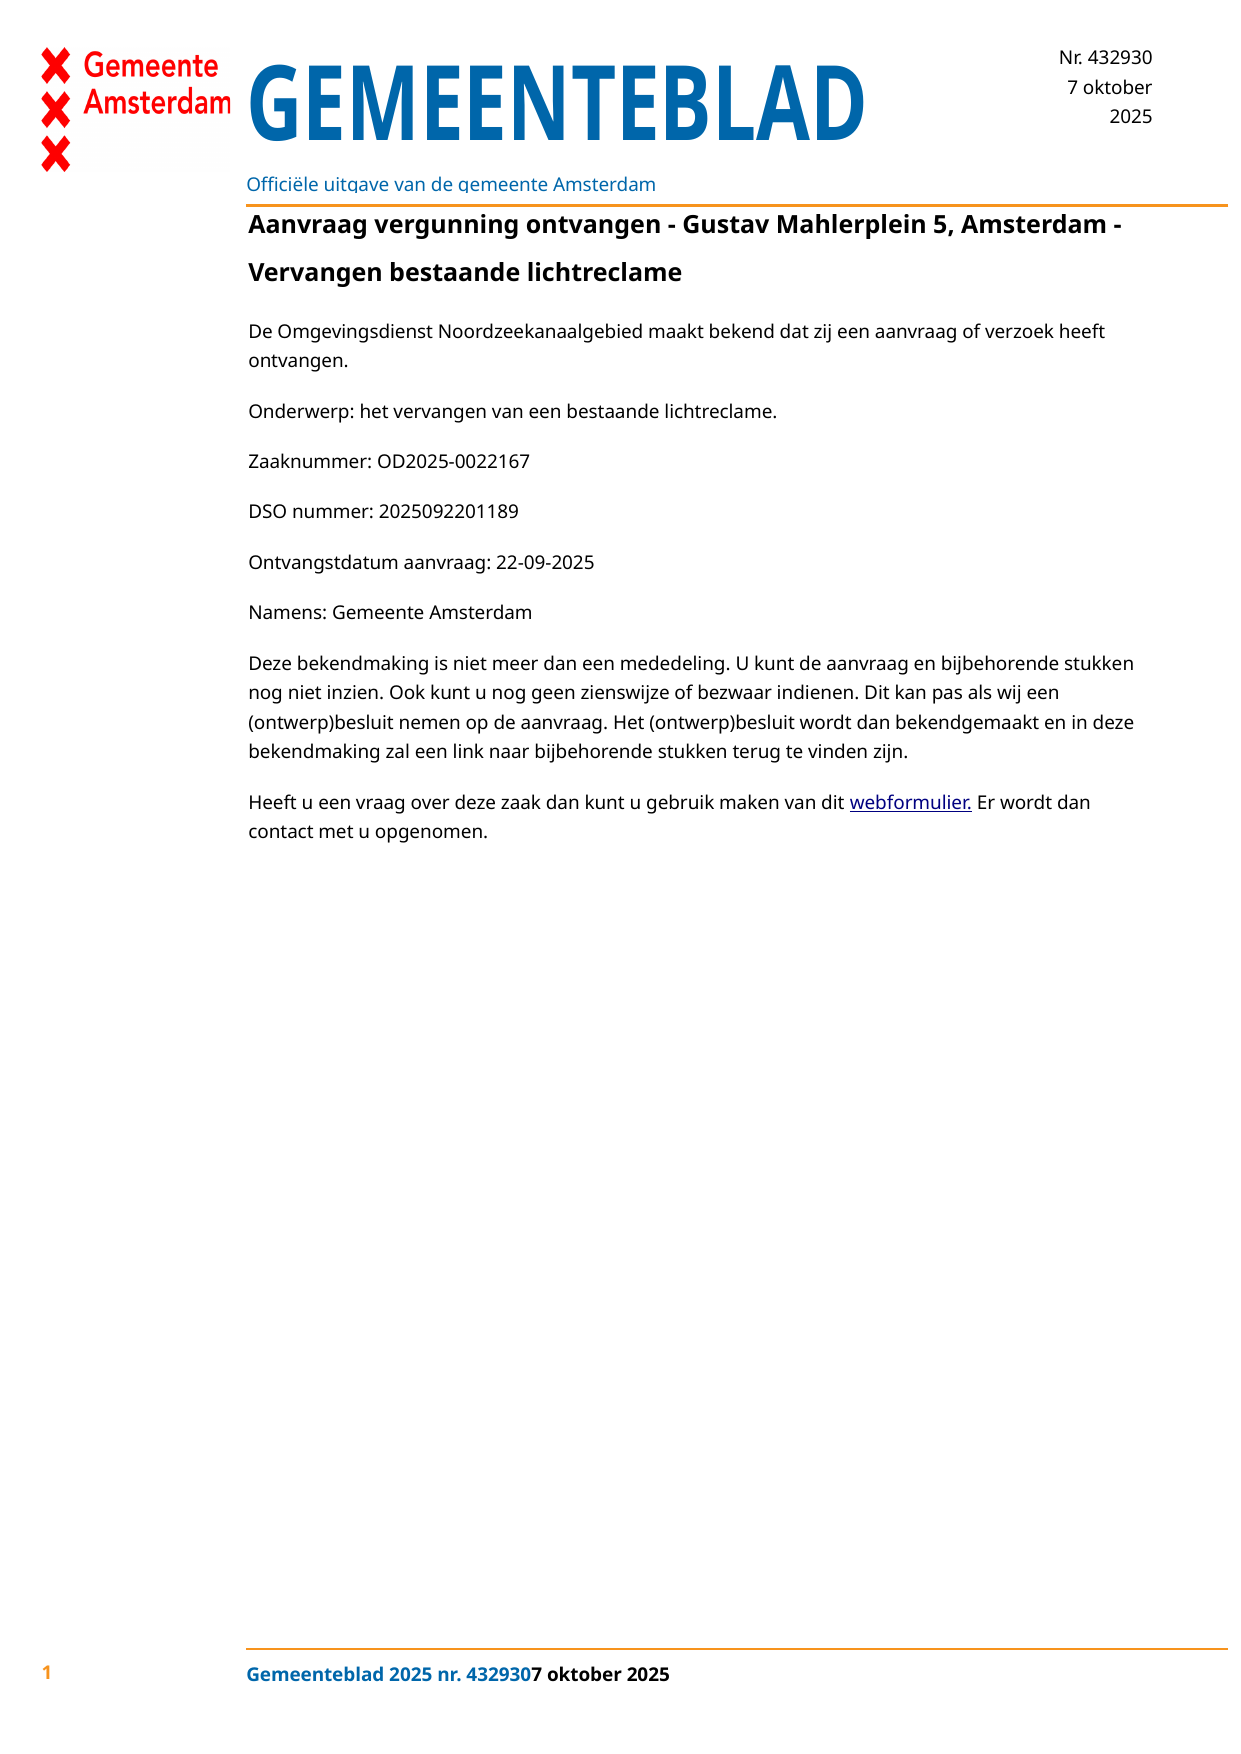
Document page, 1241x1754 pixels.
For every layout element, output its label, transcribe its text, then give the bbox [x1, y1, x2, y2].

picture [41, 47, 231, 172]
text Aanvraag vergunning ontvangen - Gustav Mahlerplein 5, Amsterdam - Vervangen bestaande lichtreclame [248, 207, 1152, 288]
text Deze bekendmaking is niet meer dan een mededeling. U kunt de aanvraag en bijbehorende stukken nog niet inzien. Ook kunt u nog geen zienswijze of bezwaar indienen. Dit kan pas als wij een (ontwerp)besluit nemen op de aanvraag. Het (ontwerp)besluit wordt dan bekendgemaakt en in deze bekendmaking zal een link naar bijbehorende stukken terug te vinden zijn. [248, 650, 1152, 764]
text DSO nummer: 2025092201189 [248, 499, 1152, 524]
text Zaaknummer: OD2025-0022167 [248, 448, 1152, 474]
text Namens: Gemeente Amsterdam [248, 599, 1152, 625]
text De Omgevingsdienst Noordzeekanaalgebied maakt bekend dat zij een aanvraag of verzoek heeft ontvangen. [248, 318, 1152, 373]
text Ontvangstdatum aanvraag: 22-09-2025 [248, 549, 1152, 575]
text Heeft u een vraag over deze zaak dan kunt u gebruik maken van dit webformulier. Er wordt dan contact met u opgenomen. [248, 789, 1152, 844]
text Onderwerp: het vervangen van een bestaande lichtreclame. [248, 398, 1152, 424]
